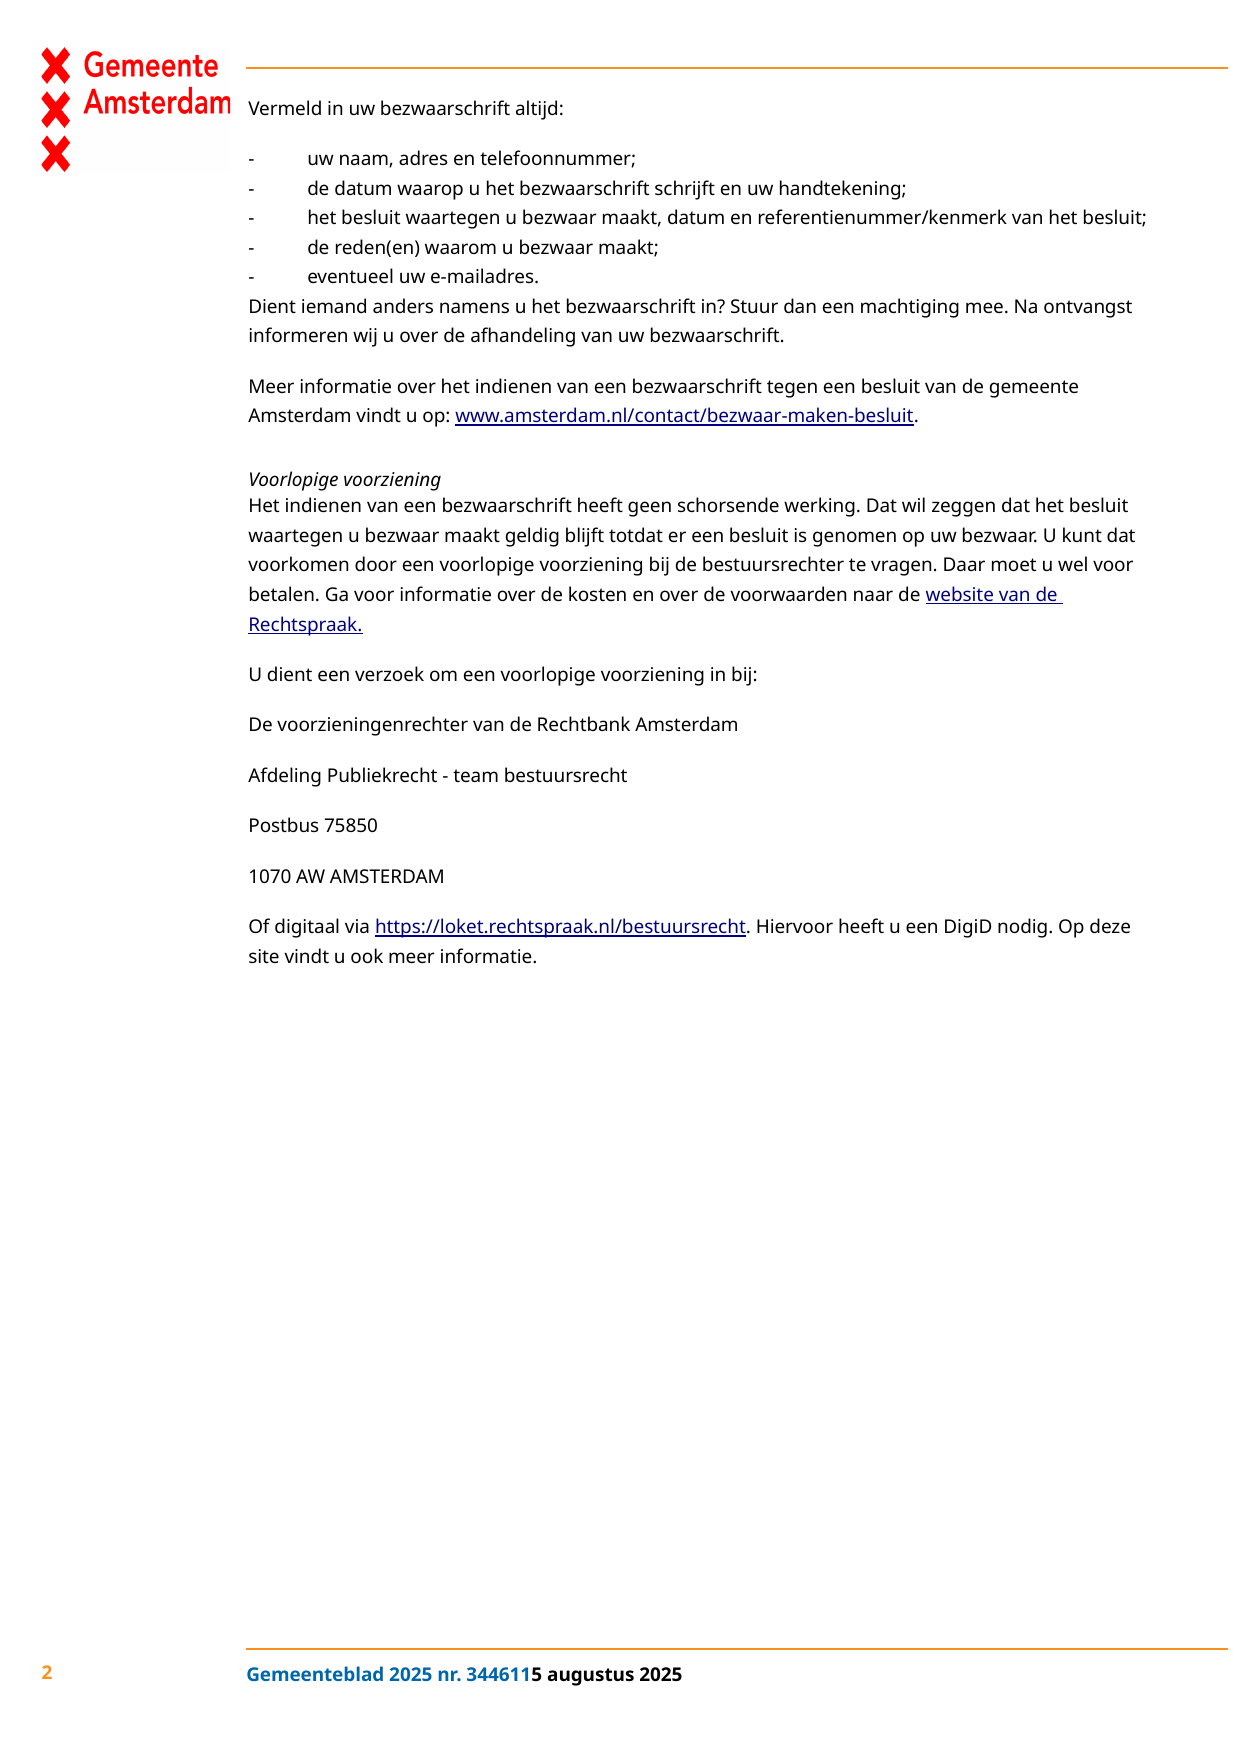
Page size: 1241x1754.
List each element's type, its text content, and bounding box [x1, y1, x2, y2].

text Voorlopige voorziening [248, 467, 1152, 492]
text Of digitaal via https://loket.rechtspraak.nl/bestuursrecht. Hiervoor heeft u een DigiD nodig. Op deze site vindt u ook meer informatie. [248, 913, 1152, 968]
text Afdeling Publiekrecht - team bestuursrecht [248, 762, 1152, 788]
picture [41, 47, 231, 172]
list eventueel uw e-mailadres. [248, 263, 1152, 289]
text Meer informatie over het indienen van een bezwaarschrift tegen een besluit van de gemeente Amsterdam vindt u op: www.amsterdam.nl/contact/bezwaar-maken-besluit. [248, 373, 1152, 428]
text Dient iemand anders namens u het bezwaarschrift in? Stuur dan een machtiging mee. Na ontvangst informeren wij u over de afhandeling van uw bezwaarschrift. [248, 293, 1152, 348]
text U dient een verzoek om een voorlopige voorziening in bij: [248, 661, 1152, 687]
text Het indienen van een bezwaarschrift heeft geen schorsende werking. Dat wil zeggen dat het besluit waartegen u bezwaar maakt geldig blijft totdat er een besluit is genomen op uw bezwaar. U kunt dat voorkomen door een voorlopige voorziening bij de bestuursrechter te vragen. Daar moet u wel voor betalen. Ga voor informatie over de kosten en over de voorwaarden naar de website van de Rechtspraak. [248, 492, 1152, 636]
text Vermeld in uw bezwaarschrift altijd: [248, 95, 1152, 121]
text Postbus 75850 [248, 812, 1152, 838]
text 1070 AW AMSTERDAM [248, 863, 1152, 888]
list de datum waarop u het bezwaarschrift schrijft en uw handtekening; [248, 175, 1152, 201]
text De voorzieningenrechter van de Rechtbank Amsterdam [248, 712, 1152, 737]
list uw naam, adres en telefoonnummer; [248, 145, 1152, 171]
list het besluit waartegen u bezwaar maakt, datum en referentienummer/kenmerk van het besluit; [248, 204, 1152, 230]
list de reden(en) waarom u bezwaar maakt; [248, 234, 1152, 260]
